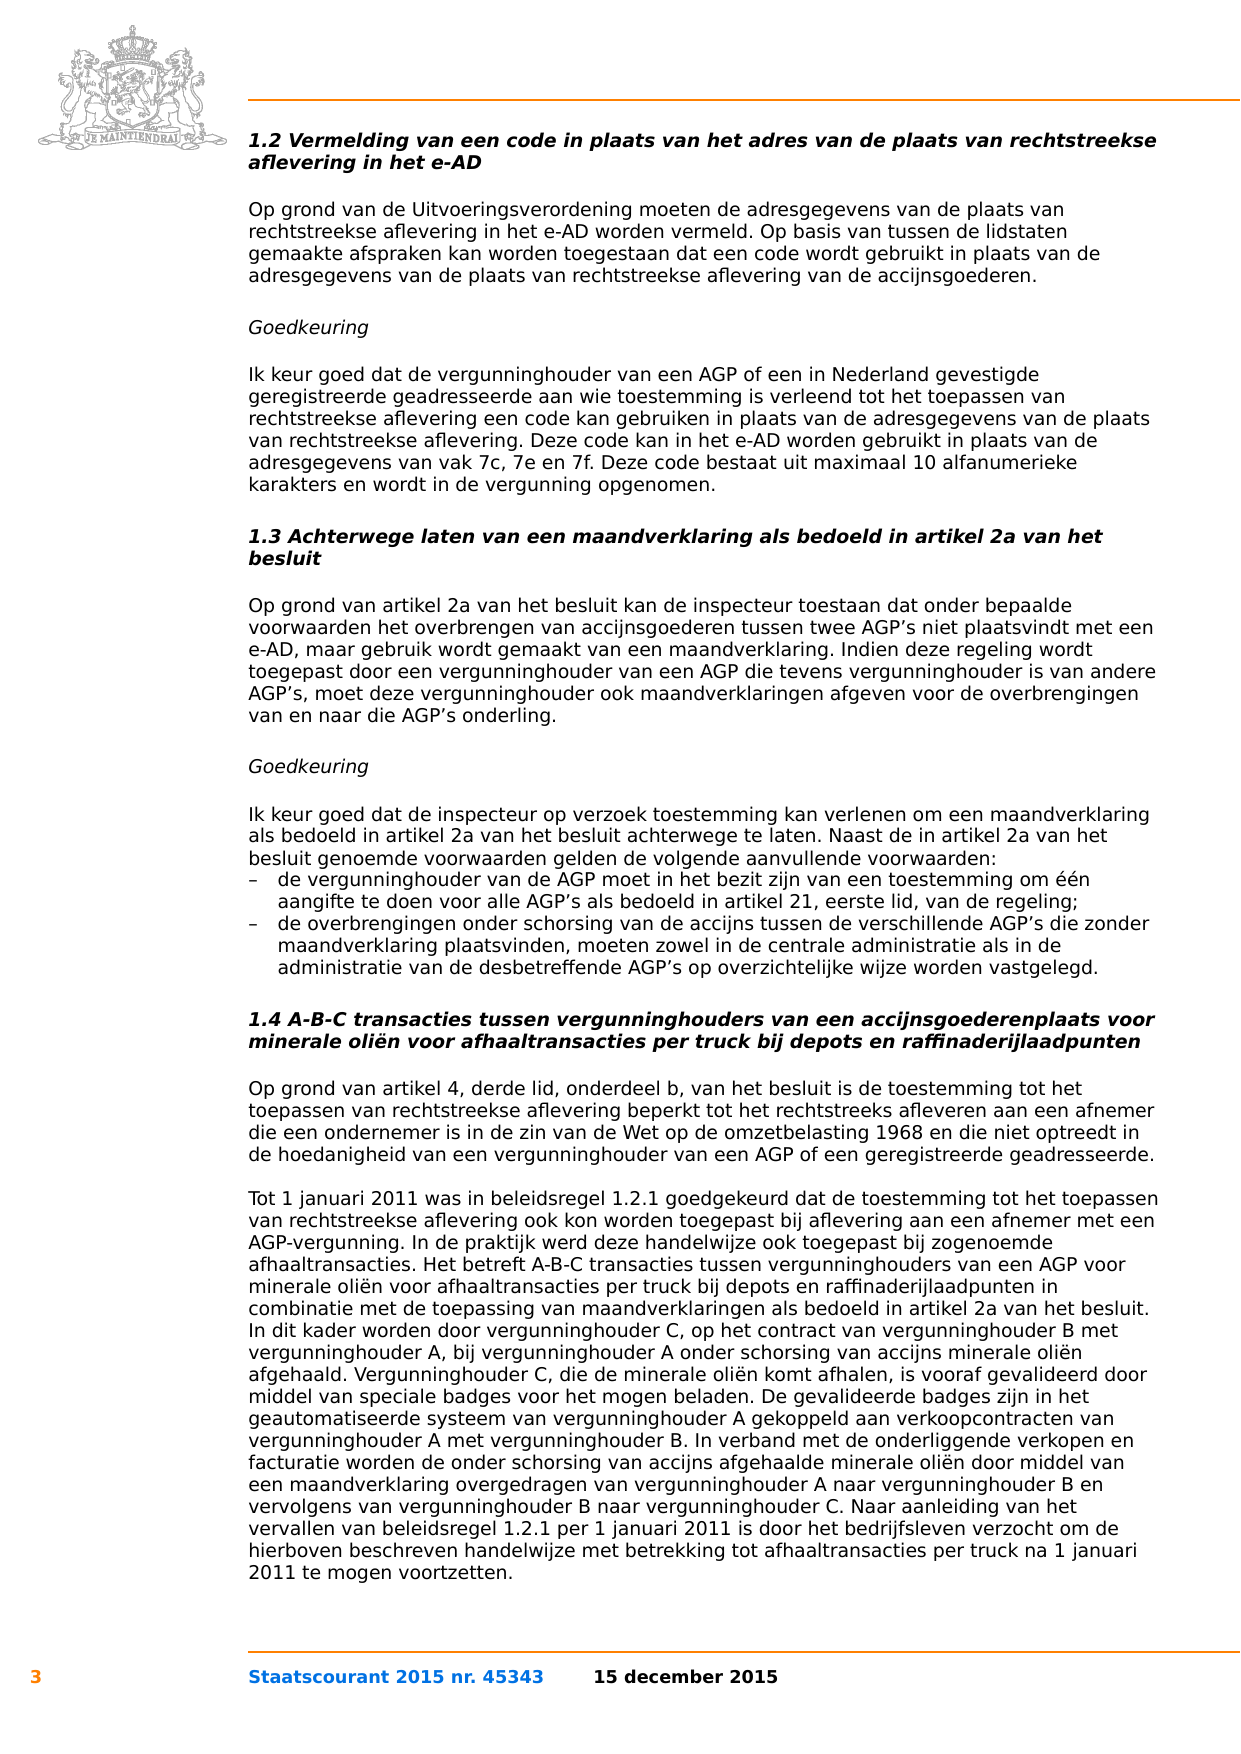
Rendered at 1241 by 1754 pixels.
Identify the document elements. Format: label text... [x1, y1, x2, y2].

subtitle 1.3 Achterwege laten van een maandverklaring als bedoeld in artikel 2a van het besluit [248, 526, 1163, 569]
text – de vergunninghouder van de AGP moet in het bezit zijn van een toestemming om één aangifte te doen voor alle AGP’s als bedoeld in artikel 21, eerste lid, van de regeling; [248, 869, 1163, 913]
subtitle 1.4 A-B-C transacties tussen vergunninghouders van een accijnsgoederenplaats voor minerale oliën voor afhaaltransacties per truck bij depots en raffinaderijlaadpunten [248, 1009, 1163, 1053]
text Tot 1 januari 2011 was in beleidsregel 1.2.1 goedgekeurd dat de toestemming tot het toepassen van rechtstreekse aflevering ook kon worden toegepast bij aflevering aan een afnemer met een AGP-vergunning. In de praktijk werd deze handelwijze ook toegepast bij zogenoemde afhaaltransacties. Het betreft A-B-C transacties tussen vergunninghouders van een AGP voor minerale oliën voor afhaaltransacties per truck bij depots en raffinaderijlaadpunten in combinatie met de toepassing van maandverklaringen als bedoeld in artikel 2a van het besluit. In dit kader worden door vergunninghouder C, op het contract van vergunninghouder B met vergunninghouder A, bij vergunninghouder A onder schorsing van accijns minerale oliën afgehaald. Vergunninghouder C, die de minerale oliën komt afhalen, is vooraf gevalideerd door middel van speciale badges voor het mogen beladen. De gevalideerde badges zijn in het geautomatiseerde systeem van vergunninghouder A gekoppeld aan verkoopcontracten van vergunninghouder A met vergunninghouder B. In verband met de onderliggende verkopen en facturatie worden de onder schorsing van accijns afgehaalde minerale oliën door middel van een maandverklaring overgedragen van vergunninghouder A naar vergunninghouder B en vervolgens van vergunninghouder B naar vergunninghouder C. Naar aanleiding van het vervallen van beleidsregel 1.2.1 per 1 januari 2011 is door het bedrijfsleven verzocht om de hierboven beschreven handelwijze met betrekking tot afhaaltransacties per truck na 1 januari 2011 te mogen voortzetten. [248, 1188, 1163, 1584]
text Op grond van de Uitvoeringsverordening moeten de adresgegevens van de plaats van rechtstreekse aflevering in het e-AD worden vermeld. Op basis van tussen de lidstaten gemaakte afspraken kan worden toegestaan dat een code wordt gebruikt in plaats van de adresgegevens van de plaats van rechtstreekse aflevering van de accijnsgoederen. [248, 199, 1163, 287]
text Ik keur goed dat de vergunninghouder van een AGP of een in Nederland gevestigde geregistreerde geadresseerde aan wie toestemming is verleend tot het toepassen van rechtstreekse aflevering een code kan gebruiken in plaats van de adresgegevens van de plaats van rechtstreekse aflevering. Deze code kan in het e-AD worden gebruikt in plaats van de adresgegevens van vak 7c, 7e en 7f. Deze code bestaat uit maximaal 10 alfanumerieke karakters en wordt in de vergunning opgenomen. [248, 364, 1163, 496]
subtitle 1.2 Vermelding van een code in plaats van het adres van de plaats van rechtstreekse aflevering in het e-AD [248, 130, 1163, 174]
subtitle Goedkeuring [248, 317, 1163, 339]
subtitle Goedkeuring [248, 756, 1163, 778]
text Ik keur goed dat de inspecteur op verzoek toestemming kan verlenen om een maandverklaring als bedoeld in artikel 2a van het besluit achterwege te laten. Naast de in artikel 2a van het besluit genoemde voorwaarden gelden de volgende aanvullende voorwaarden: [248, 803, 1163, 869]
text – de overbrengingen onder schorsing van de accijns tussen de verschillende AGP’s die zonder maandverklaring plaatsvinden, moeten zowel in de centrale administratie als in de administratie van de desbetreffende AGP’s op overzichtelijke wijze worden vastgelegd. [248, 913, 1163, 979]
text Op grond van artikel 4, derde lid, onderdeel b, van het besluit is de toestemming tot het toepassen van rechtstreekse aflevering beperkt tot het rechtstreeks afleveren aan een afnemer die een ondernemer is in de zin van de Wet op de omzetbelasting 1968 en die niet optreedt in de hoedanigheid van een vergunninghouder van een AGP of een geregistreerde geadresseerde. [248, 1078, 1163, 1166]
text Op grond van artikel 2a van het besluit kan de inspecteur toestaan dat onder bepaalde voorwaarden het overbrengen van accijnsgoederen tussen twee AGP’s niet plaatsvindt met een e-AD, maar gebruik wordt gemaakt van een maandverklaring. Indien deze regeling wordt toegepast door een vergunninghouder van een AGP die tevens vergunninghouder is van andere AGP’s, moet deze vergunninghouder ook maandverklaringen afgeven voor de overbrengingen van en naar die AGP’s onderling. [248, 594, 1163, 726]
picture [38, 25, 227, 150]
